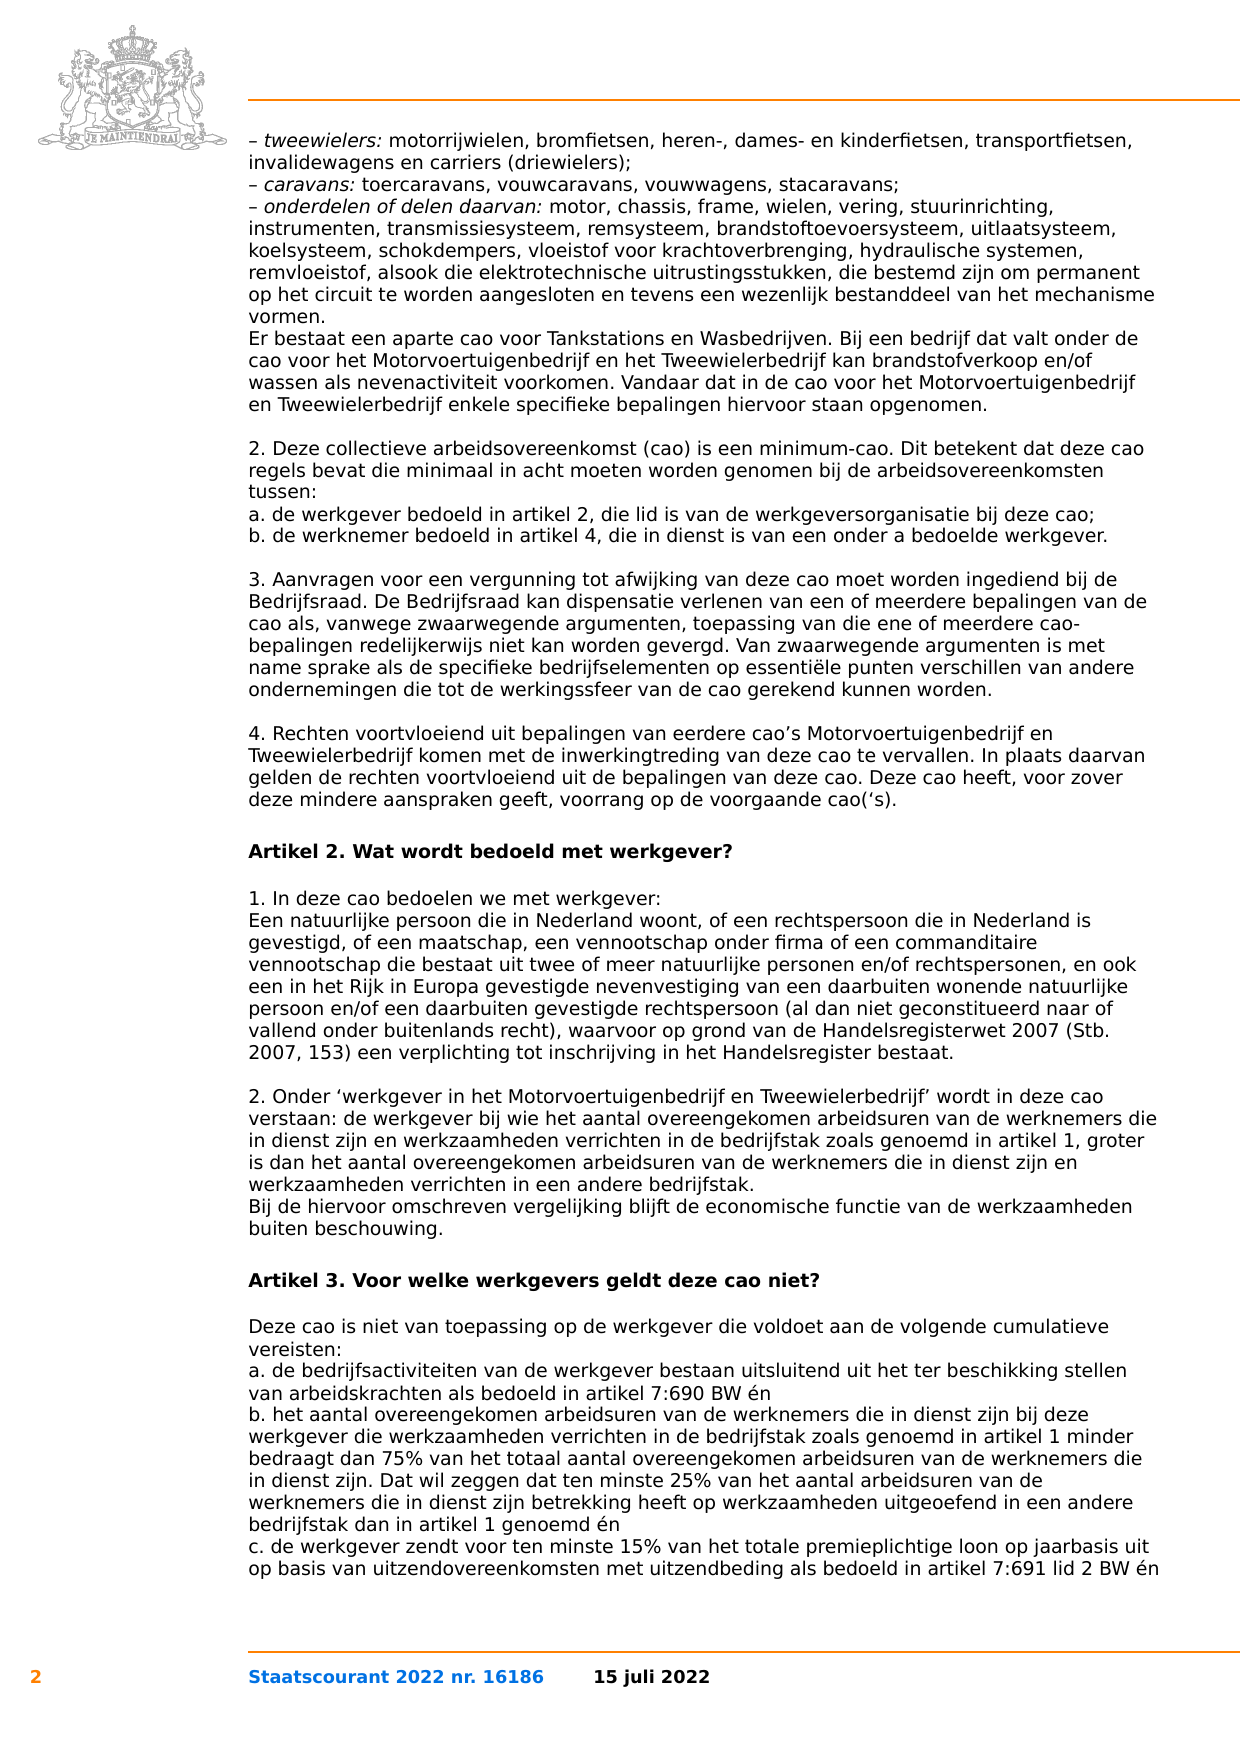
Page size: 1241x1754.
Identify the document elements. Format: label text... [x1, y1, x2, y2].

picture [38, 25, 227, 150]
text b. de werknemer bedoeld in artikel 4, die in dienst is van een onder a bedoelde werkgever. [248, 525, 1163, 547]
text – tweewielers: motorrijwielen, bromfietsen, heren-, dames- en kinderfietsen, transportfietsen, invalidewagens en carriers (driewielers); [248, 130, 1163, 174]
text 3. Aanvragen voor een vergunning tot afwijking van deze cao moet worden ingediend bij de Bedrijfsraad. De Bedrijfsraad kan dispensatie verlenen van een of meerdere bepalingen van de cao als, vanwege zwaarwegende argumenten, toepassing van die ene of meerdere cao-bepalingen redelijkerwijs niet kan worden gevergd. Van zwaarwegende argumenten is met name sprake als de specifieke bedrijfselementen op essentiële punten verschillen van andere ondernemingen die tot de werkingssfeer van de cao gerekend kunnen worden. [248, 569, 1163, 701]
text Deze cao is niet van toepassing op de werkgever die voldoet aan de volgende cumulatieve vereisten: [248, 1316, 1163, 1360]
text Er bestaat een aparte cao voor Tankstations en Wasbedrijven. Bij een bedrijf dat valt onder de cao voor het Motorvoertuigenbedrijf en het Tweewielerbedrijf kan brandstofverkoop en/of wassen als nevenactiviteit voorkomen. Vandaar dat in de cao voor het Motorvoertuigenbedrijf en Tweewielerbedrijf enkele specifieke bepalingen hiervoor staan opgenomen. [248, 328, 1163, 416]
text Bij de hiervoor omschreven vergelijking blijft de economische functie van de werkzaamheden buiten beschouwing. [248, 1196, 1163, 1239]
text Een natuurlijke persoon die in Nederland woont, of een rechtspersoon die in Nederland is gevestigd, of een maatschap, een vennootschap onder firma of een commanditaire vennootschap die bestaat uit twee of meer natuurlijke personen en/of rechtspersonen, en ook een in het Rijk in Europa gevestigde nevenvestiging van een daarbuiten wonende natuurlijke persoon en/of een daarbuiten gevestigde rechtspersoon (al dan niet geconstitueerd naar of vallend onder buitenlands recht), waarvoor op grond van de Handelsregisterwet 2007 (Stb. 2007, 153) een verplichting tot inschrijving in het Handelsregister bestaat. [248, 910, 1163, 1064]
text – caravans: toercaravans, vouwcaravans, vouwwagens, stacaravans; [248, 174, 1163, 196]
text 2. Deze collectieve arbeidsovereenkomst (cao) is een minimum-cao. Dit betekent dat deze cao regels bevat die minimaal in acht moeten worden genomen bij de arbeidsovereenkomsten tussen: [248, 437, 1163, 503]
text b. het aantal overeengekomen arbeidsuren van de werknemers die in dienst zijn bij deze werkgever die werkzaamheden verrichten in de bedrijfstak zoals genoemd in artikel 1 minder bedraagt dan 75% van het totaal aantal overeengekomen arbeidsuren van de werknemers die in dienst zijn. Dat wil zeggen dat ten minste 25% van het aantal arbeidsuren van de werknemers die in dienst zijn betrekking heeft op werkzaamheden uitgeoefend in een andere bedrijfstak dan in artikel 1 genoemd én [248, 1404, 1163, 1536]
text c. de werkgever zendt voor ten minste 15% van het totale premieplichtige loon op jaarbasis uit op basis van uitzendovereenkomsten met uitzendbeding als bedoeld in artikel 7:691 lid 2 BW én [248, 1536, 1163, 1580]
text 1. In deze cao bedoelen we met werkgever: [248, 888, 1163, 910]
text – onderdelen of delen daarvan: motor, chassis, frame, wielen, vering, stuurinrichting, instrumenten, transmissiesysteem, remsysteem, brandstoftoevoersysteem, uitlaatsysteem, koelsysteem, schokdempers, vloeistof voor krachtoverbrenging, hydraulische systemen, remvloeistof, alsook die elektrotechnische uitrustingsstukken, die bestemd zijn om permanent op het circuit te worden aangesloten en tevens een wezenlijk bestanddeel van het mechanisme vormen. [248, 196, 1163, 328]
text a. de werkgever bedoeld in artikel 2, die lid is van de werkgeversorganisatie bij deze cao; [248, 503, 1163, 525]
subtitle Artikel 2. Wat wordt bedoeld met werkgever? [248, 841, 1163, 863]
text 2. Onder ‘werkgever in het Motorvoertuigenbedrijf en Tweewielerbedrijf’ wordt in deze cao verstaan: de werkgever bij wie het aantal overeengekomen arbeidsuren van de werknemers die in dienst zijn en werkzaamheden verrichten in de bedrijfstak zoals genoemd in artikel 1, groter is dan het aantal overeengekomen arbeidsuren van de werknemers die in dienst zijn en werkzaamheden verrichten in een andere bedrijfstak. [248, 1086, 1163, 1196]
text 4. Rechten voortvloeiend uit bepalingen van eerdere cao’s Motorvoertuigenbedrijf en Tweewielerbedrijf komen met de inwerkingtreding van deze cao te vervallen. In plaats daarvan gelden de rechten voortvloeiend uit de bepalingen van deze cao. Deze cao heeft, voor zover deze mindere aanspraken geeft, voorrang op de voorgaande cao(‘s). [248, 723, 1163, 811]
text a. de bedrijfsactiviteiten van de werkgever bestaan uitsluitend uit het ter beschikking stellen van arbeidskrachten als bedoeld in artikel 7:690 BW én [248, 1360, 1163, 1404]
subtitle Artikel 3. Voor welke werkgevers geldt deze cao niet? [248, 1269, 1163, 1291]
